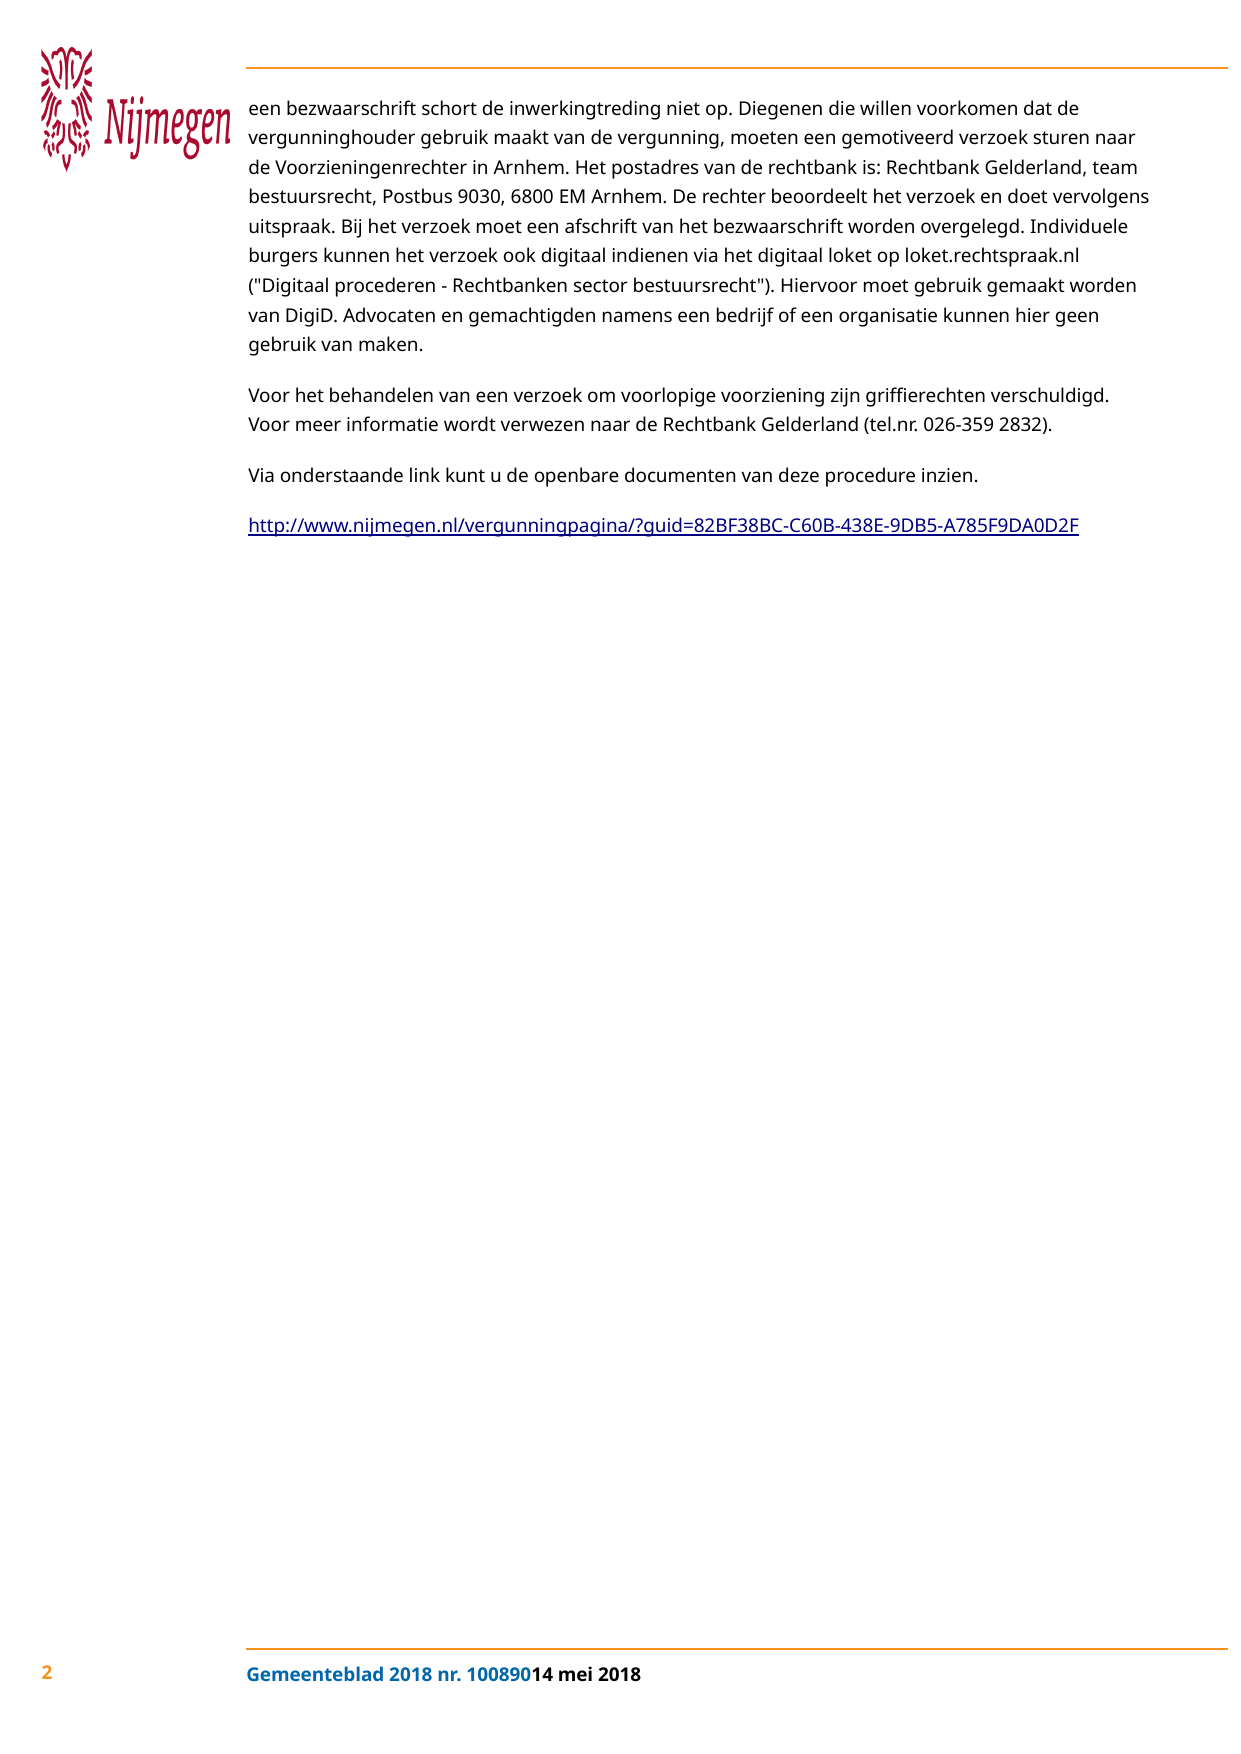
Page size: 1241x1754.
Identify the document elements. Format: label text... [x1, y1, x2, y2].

text http://www.nijmegen.nl/vergunningpagina/?guid=82BF38BC-C60B-438E-9DB5-A785F9DA0D2F [248, 512, 1152, 538]
text Voor het behandelen van een verzoek om voorlopige voorziening zijn griffierechten verschuldigd. Voor meer informatie wordt verwezen naar de Rechtbank Gelderland (tel.nr. 026-359 2832). [248, 382, 1152, 437]
text Via onderstaande link kunt u de openbare documenten van deze procedure inzien. [248, 462, 1152, 488]
text een bezwaarschrift schort de inwerkingtreding niet op. Diegenen die willen voorkomen dat de vergunninghouder gebruik maakt van de vergunning, moeten een gemotiveerd verzoek sturen naar de Voorzieningenrechter in Arnhem. Het postadres van de rechtbank is: Rechtbank Gelderland, team bestuursrecht, Postbus 9030, 6800 EM Arnhem. De rechter beoordeelt het verzoek en doet vervolgens uitspraak. Bij het verzoek moet een afschrift van het bezwaarschrift worden overgelegd. Individuele burgers kunnen het verzoek ook digitaal indienen via het digitaal loket op loket.rechtspraak.nl ("Digitaal procederen - Rechtbanken sector bestuursrecht"). Hiervoor moet gebruik gemaakt worden van DigiD. Advocaten en gemachtigden namens een bedrijf of een organisatie kunnen hier geen gebruik van maken. [248, 95, 1152, 357]
picture [41, 47, 231, 172]
